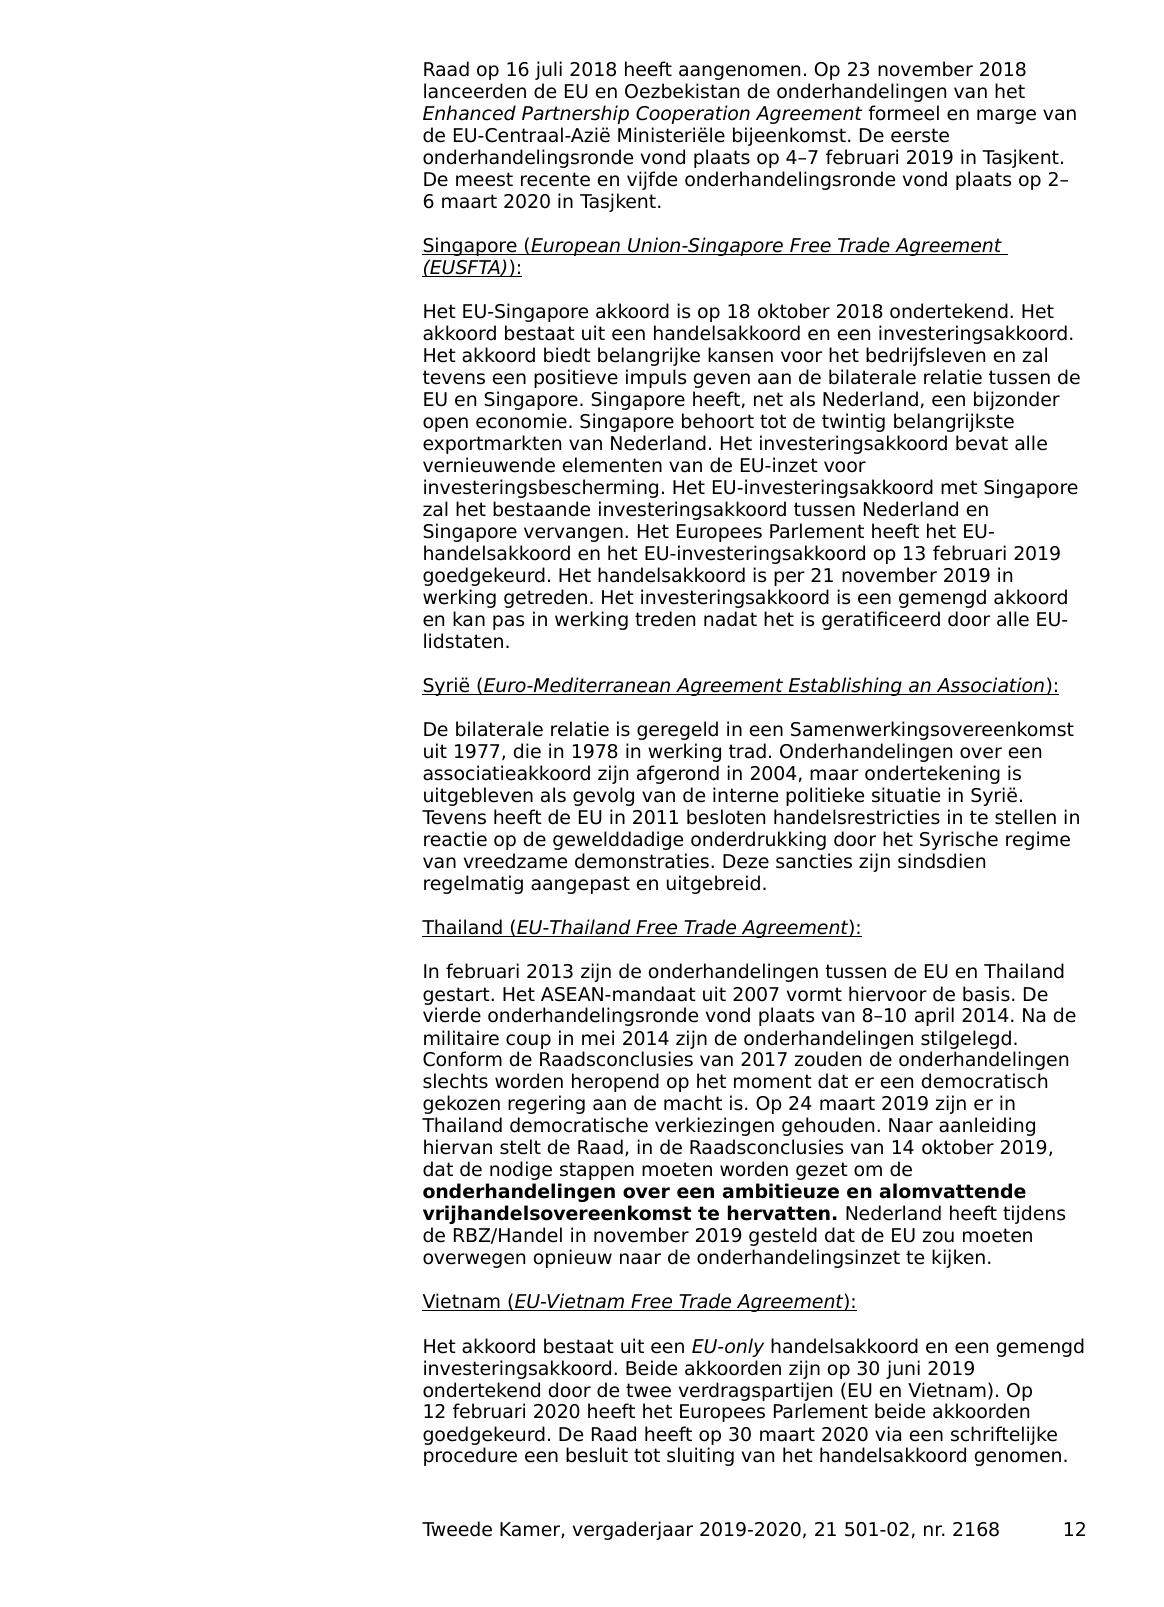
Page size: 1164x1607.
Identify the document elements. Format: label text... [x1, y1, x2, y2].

subtitle Thailand (EU-Thailand Free Trade Agreement): [422, 917, 1087, 939]
text De bilaterale relatie is geregeld in een Samenwerkingsovereenkomst uit 1977, die in 1978 in werking trad. Onderhandelingen over een associatieakkoord zijn afgerond in 2004, maar ondertekening is uitgebleven als gevolg van de interne politieke situatie in Syrië. Tevens heeft de EU in 2011 besloten handelsrestricties in te stellen in reactie op de gewelddadige onderdrukking door het Syrische regime van vreedzame demonstraties. Deze sancties zijn sindsdien regelmatig aangepast en uitgebreid. [422, 719, 1087, 895]
text Het akkoord bestaat uit een EU-only handelsakkoord en een gemengd investeringsakkoord. Beide akkoorden zijn op 30 juni 2019 ondertekend door de twee verdragspartijen (EU en Vietnam). Op 12 februari 2020 heeft het Europees Parlement beide akkoorden goedgekeurd. De Raad heeft op 30 maart 2020 via een schriftelijke procedure een besluit tot sluiting van het handelsakkoord genomen. [422, 1336, 1087, 1467]
subtitle Singapore (European Union-Singapore Free Trade Agreement (EUSFTA)): [422, 235, 1087, 279]
text Het EU-Singapore akkoord is op 18 oktober 2018 ondertekend. Het akkoord bestaat uit een handelsakkoord en een investeringsakkoord. Het akkoord biedt belangrijke kansen voor het bedrijfsleven en zal tevens een positieve impuls geven aan de bilaterale relatie tussen de EU en Singapore. Singapore heeft, net als Nederland, een bijzonder open economie. Singapore behoort tot de twintig belangrijkste exportmarkten van Nederland. Het investeringsakkoord bevat alle vernieuwende elementen van de EU-inzet voor investeringsbescherming. Het EU-investeringsakkoord met Singapore zal het bestaande investeringsakkoord tussen Nederland en Singapore vervangen. Het Europees Parlement heeft het EU-handelsakkoord en het EU-investeringsakkoord op 13 februari 2019 goedgekeurd. Het handelsakkoord is per 21 november 2019 in werking getreden. Het investeringsakkoord is een gemengd akkoord en kan pas in werking treden nadat het is geratificeerd door alle EU-lidstaten. [422, 301, 1087, 653]
subtitle Vietnam (EU-Vietnam Free Trade Agreement): [422, 1291, 1087, 1313]
subtitle Syrië (Euro-Mediterranean Agreement Establishing an Association): [422, 675, 1087, 697]
text In februari 2013 zijn de onderhandelingen tussen de EU en Thailand gestart. Het ASEAN-mandaat uit 2007 vormt hiervoor de basis. De vierde onderhandelingsronde vond plaats van 8–10 april 2014. Na de militaire coup in mei 2014 zijn de onderhandelingen stilgelegd. Conform de Raadsconclusies van 2017 zouden de onderhandelingen slechts worden heropend op het moment dat er een democratisch gekozen regering aan de macht is. Op 24 maart 2019 zijn er in Thailand democratische verkiezingen gehouden. Naar aanleiding hiervan stelt de Raad, in de Raadsconclusies van 14 oktober 2019, dat de nodige stappen moeten worden gezet om de onderhandelingen over een ambitieuze en alomvattende vrijhandelsovereenkomst te hervatten. Nederland heeft tijdens de RBZ/Handel in november 2019 gesteld dat de EU zou moeten overwegen opnieuw naar de onderhandelingsinzet te kijken. [422, 961, 1087, 1269]
text Raad op 16 juli 2018 heeft aangenomen. Op 23 november 2018 lanceerden de EU en Oezbekistan de onderhandelingen van het Enhanced Partnership Cooperation Agreement formeel en marge van de EU-Centraal-Azië Ministeriële bijeenkomst. De eerste onderhandelingsronde vond plaats op 4–7 februari 2019 in Tasjkent. De meest recente en vijfde onderhandelingsronde vond plaats op 2–6 maart 2020 in Tasjkent. [422, 59, 1087, 213]
